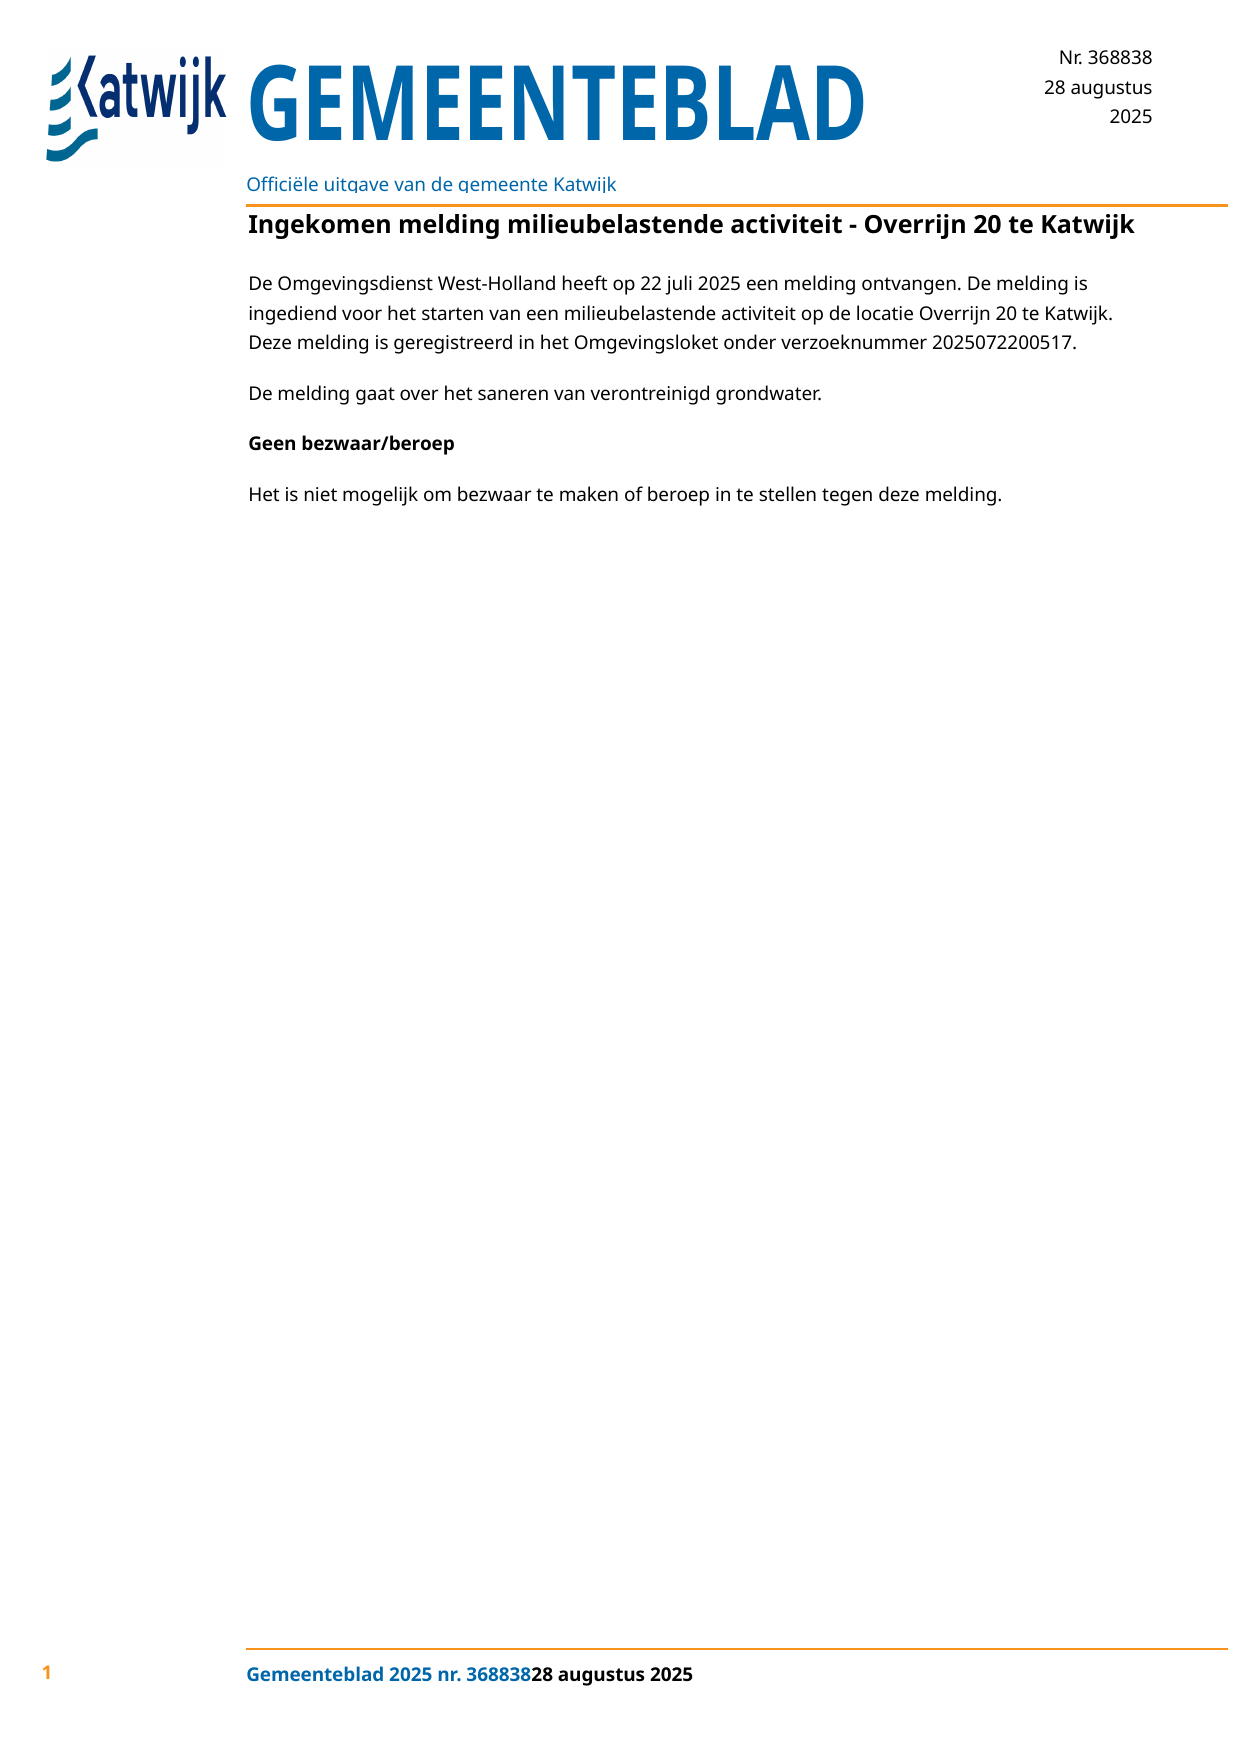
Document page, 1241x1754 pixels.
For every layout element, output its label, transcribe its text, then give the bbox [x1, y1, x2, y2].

text Geen bezwaar/beroep [248, 430, 1152, 456]
text De melding gaat over het saneren van verontreinigd grondwater. [248, 380, 1152, 406]
text De Omgevingsdienst West-Holland heeft op 22 juli 2025 een melding ontvangen. De melding is ingediend voor het starten van een milieubelastende activiteit op de locatie Overrijn 20 te Katwijk. Deze melding is geregistreerd in het Omgevingsloket onder verzoeknummer 2025072200517. [248, 270, 1152, 355]
text Het is niet mogelijk om bezwaar te maken of beroep in te stellen tegen deze melding. [248, 481, 1152, 506]
text Ingekomen melding milieubelastende activiteit - Overrijn 20 te Katwijk [248, 207, 1152, 241]
picture [41, 47, 231, 172]
